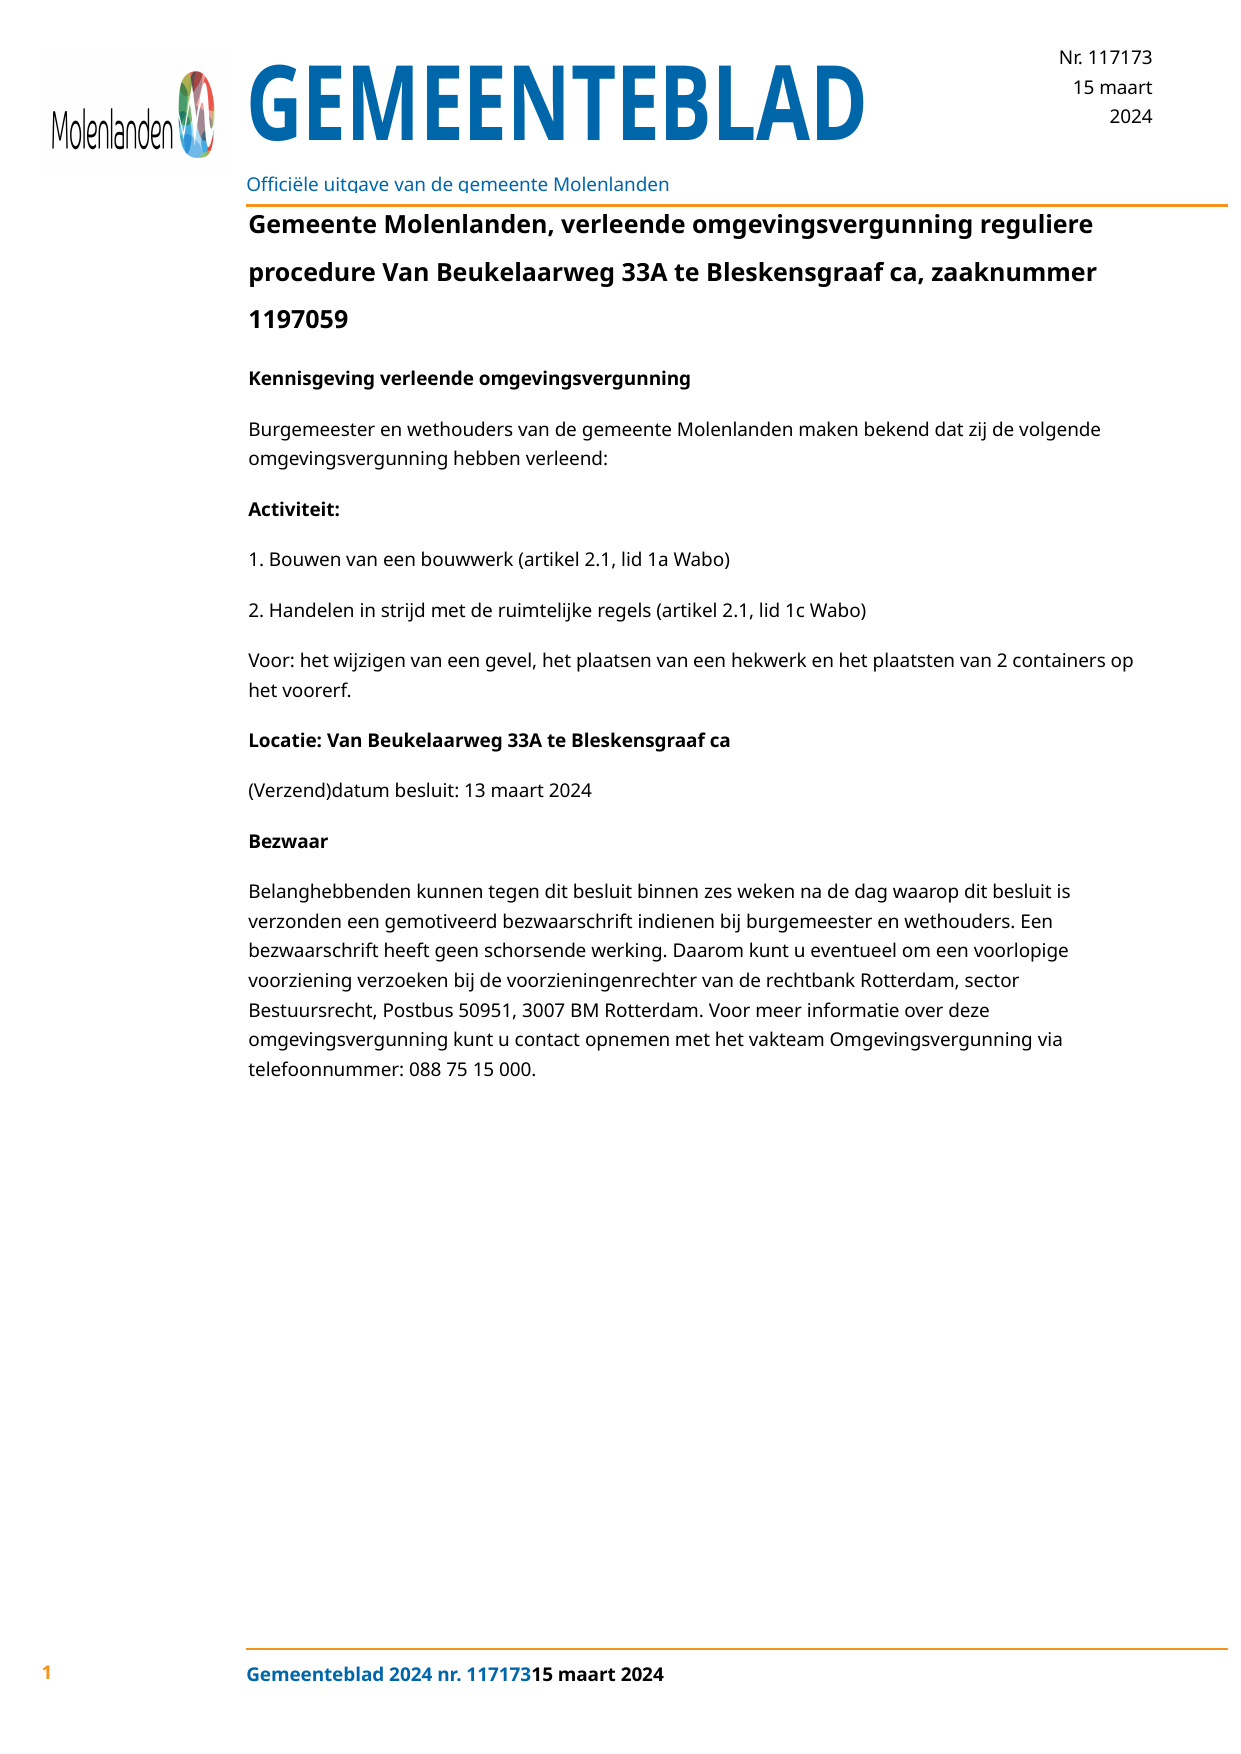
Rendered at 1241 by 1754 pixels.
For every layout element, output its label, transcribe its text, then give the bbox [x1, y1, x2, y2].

text 2. Handelen in strijd met de ruimtelijke regels (artikel 2.1, lid 1c Wabo) [248, 597, 1152, 622]
text Belanghebbenden kunnen tegen dit besluit binnen zes weken na de dag waarop dit besluit is verzonden een gemotiveerd bezwaarschrift indienen bij burgemeester en wethouders. Een bezwaarschrift heeft geen schorsende werking. Daarom kunt u eventueel om een voorlopige voorziening verzoeken bij de voorzieningenrechter van de rechtbank Rotterdam, sector Bestuursrecht, Postbus 50951, 3007 BM Rotterdam. Voor meer informatie over deze omgevingsvergunning kunt u contact opnemen met het vakteam Omgevingsvergunning via telefoonnummer: 088 75 15 000. [248, 878, 1152, 1082]
picture [41, 47, 231, 172]
text 1. Bouwen van een bouwwerk (artikel 2.1, lid 1a Wabo) [248, 546, 1152, 572]
text (Verzend)datum besluit: 13 maart 2024 [248, 778, 1152, 803]
text Gemeente Molenlanden, verleende omgevingsvergunning reguliere procedure Van Beukelaarweg 33A te Bleskensgraaf ca, zaaknummer 1197059 [248, 207, 1152, 336]
text Voor: het wijzigen van een gevel, het plaatsen van een hekwerk en het plaatsten van 2 containers op het voorerf. [248, 647, 1152, 702]
text Burgemeester en wethouders van de gemeente Molenlanden maken bekend dat zij de volgende omgevingsvergunning hebben verleend: [248, 416, 1152, 471]
text Kennisgeving verleende omgevingsvergunning [248, 366, 1152, 391]
text Activiteit: [248, 496, 1152, 522]
text Locatie: Van Beukelaarweg 33A te Bleskensgraaf ca [248, 727, 1152, 753]
text Bezwaar [248, 828, 1152, 854]
